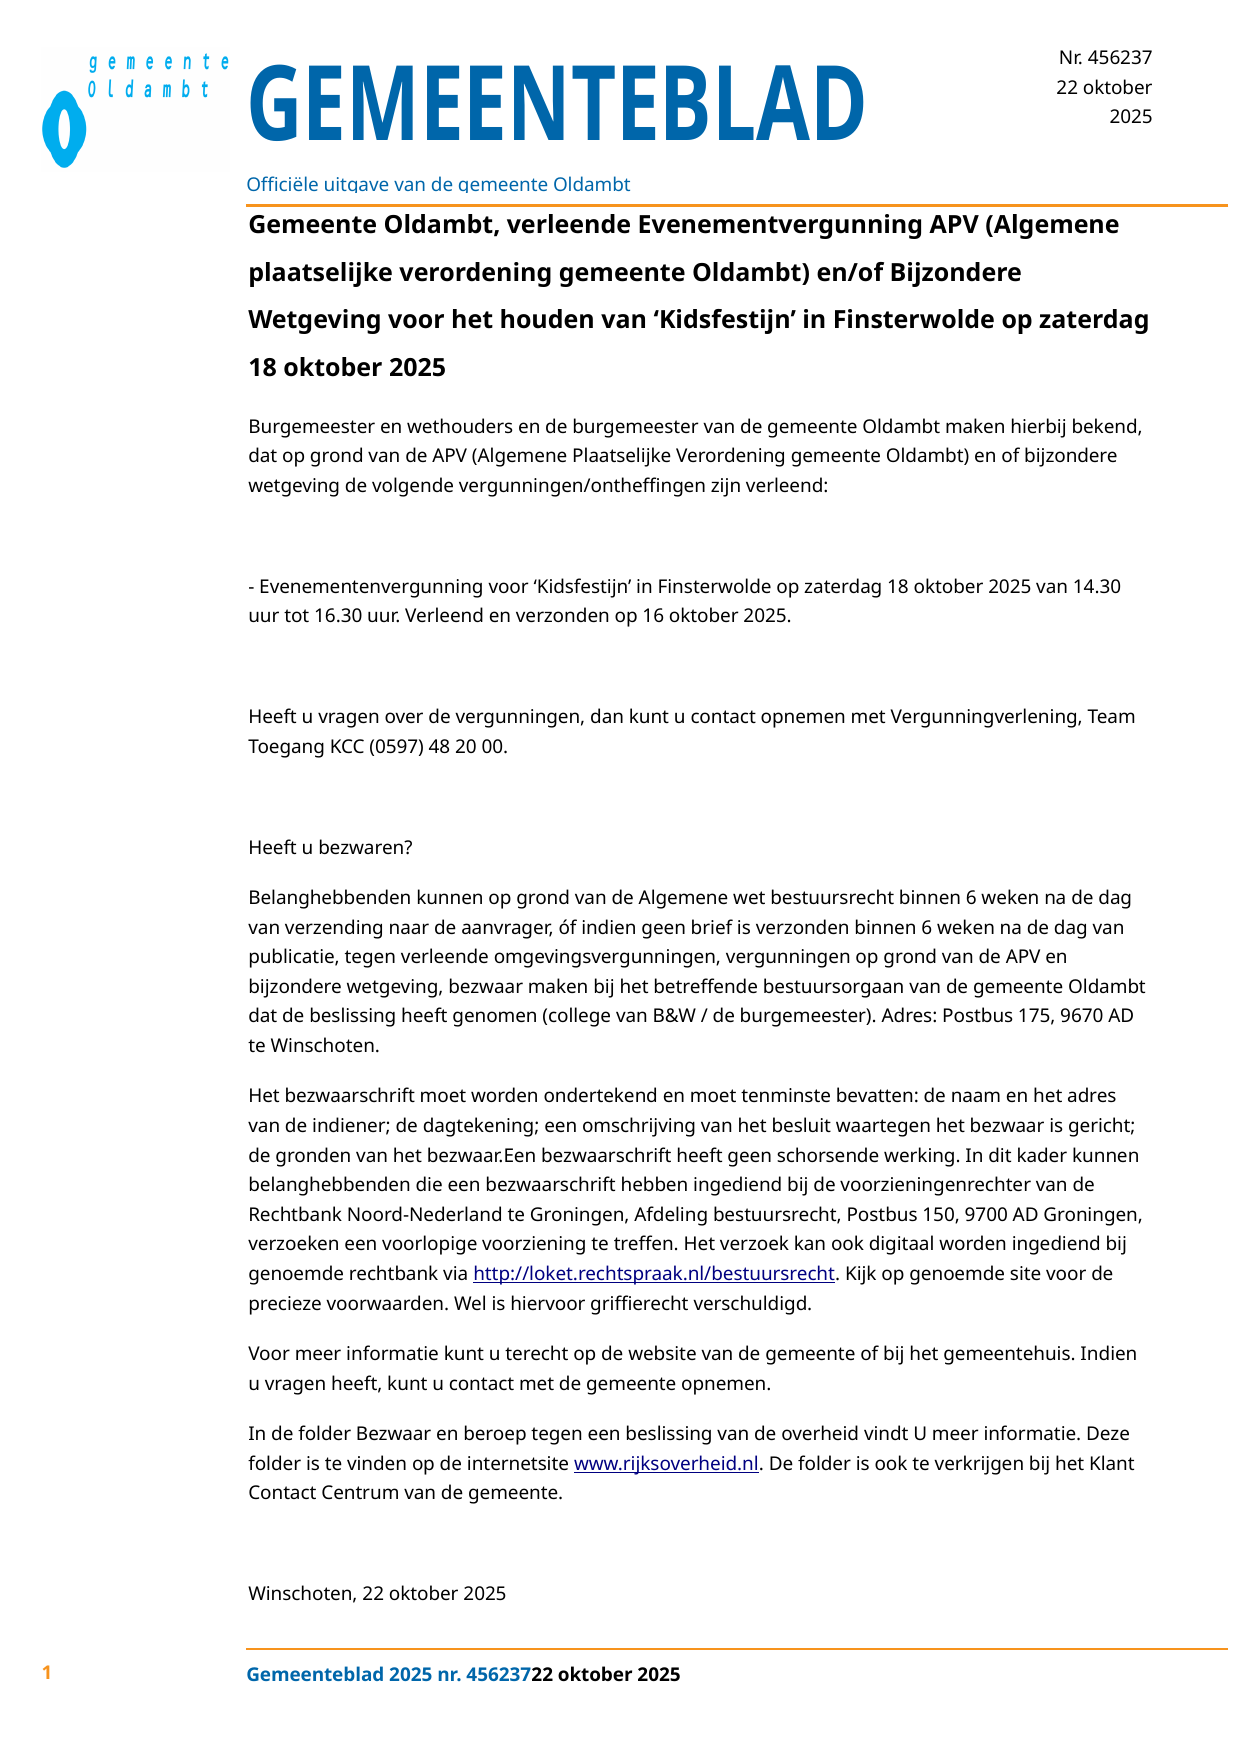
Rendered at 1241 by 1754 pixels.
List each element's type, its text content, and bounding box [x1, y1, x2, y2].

text Heeft u vragen over de vergunningen, dan kunt u contact opnemen met Vergunningverlening, Team Toegang KCC (0597) 48 20 00. [248, 703, 1152, 759]
picture [41, 47, 231, 172]
text Belanghebbenden kunnen op grond van de Algemene wet bestuursrecht binnen 6 weken na de dag van verzending naar de aanvrager, óf indien geen brief is verzonden binnen 6 weken na de dag van publicatie, tegen verleende omgevingsvergunningen, vergunningen op grond van de APV en bijzondere wetgeving, bezwaar maken bij het betreffende bestuursorgaan van de gemeente Oldambt dat de beslissing heeft genomen (college van B&W / de burgemeester). Adres: Postbus 175, 9670 AD te Winschoten. [248, 884, 1152, 1058]
text Heeft u bezwaren? [248, 834, 1152, 860]
text Voor meer informatie kunt u terecht op de website van de gemeente of bij het gemeentehuis. Indien u vragen heeft, kunt u contact met de gemeente opnemen. [248, 1340, 1152, 1396]
text - Evenementenvergunning voor ‘Kidsfestijn’ in Finsterwolde op zaterdag 18 oktober 2025 van 14.30 uur tot 16.30 uur. Verleend en verzonden op 16 oktober 2025. [248, 573, 1152, 628]
text Het bezwaarschrift moet worden ondertekend en moet tenminste bevatten: de naam en het adres van de indiener; de dagtekening; een omschrijving van het besluit waartegen het bezwaar is gericht; de gronden van het bezwaar.Een bezwaarschrift heeft geen schorsende werking. In dit kader kunnen belanghebbenden die een bezwaarschrift hebben ingediend bij de voorzieningenrechter van de Rechtbank Noord-Nederland te Groningen, Afdeling bestuursrecht, Postbus 150, 9700 AD Groningen, verzoeken een voorlopige voorziening te treffen. Het verzoek kan ook digitaal worden ingediend bij genoemde rechtbank via http://loket.rechtspraak.nl/bestuursrecht. Kijk op genoemde site voor de precieze voorwaarden. Wel is hiervoor griffierecht verschuldigd. [248, 1083, 1152, 1316]
text Burgemeester en wethouders en de burgemeester van de gemeente Oldambt maken hierbij bekend, dat op grond van de APV (Algemene Plaatselijke Verordening gemeente Oldambt) en of bijzondere wetgeving de volgende vergunningen/ontheffingen zijn verleend: [248, 413, 1152, 498]
text Winschoten, 22 oktober 2025 [248, 1580, 1152, 1606]
text In de folder Bezwaar en beroep tegen een beslissing van de overheid vindt U meer informatie. Deze folder is te vinden op de internetsite www.rijksoverheid.nl. De folder is ook te verkrijgen bij het Klant Contact Centrum van de gemeente. [248, 1420, 1152, 1505]
text Gemeente Oldambt, verleende Evenementvergunning APV (Algemene plaatselijke verordening gemeente Oldambt) en/of Bijzondere Wetgeving voor het houden van ‘Kidsfestijn’ in Finsterwolde op zaterdag 18 oktober 2025 [248, 207, 1152, 384]
